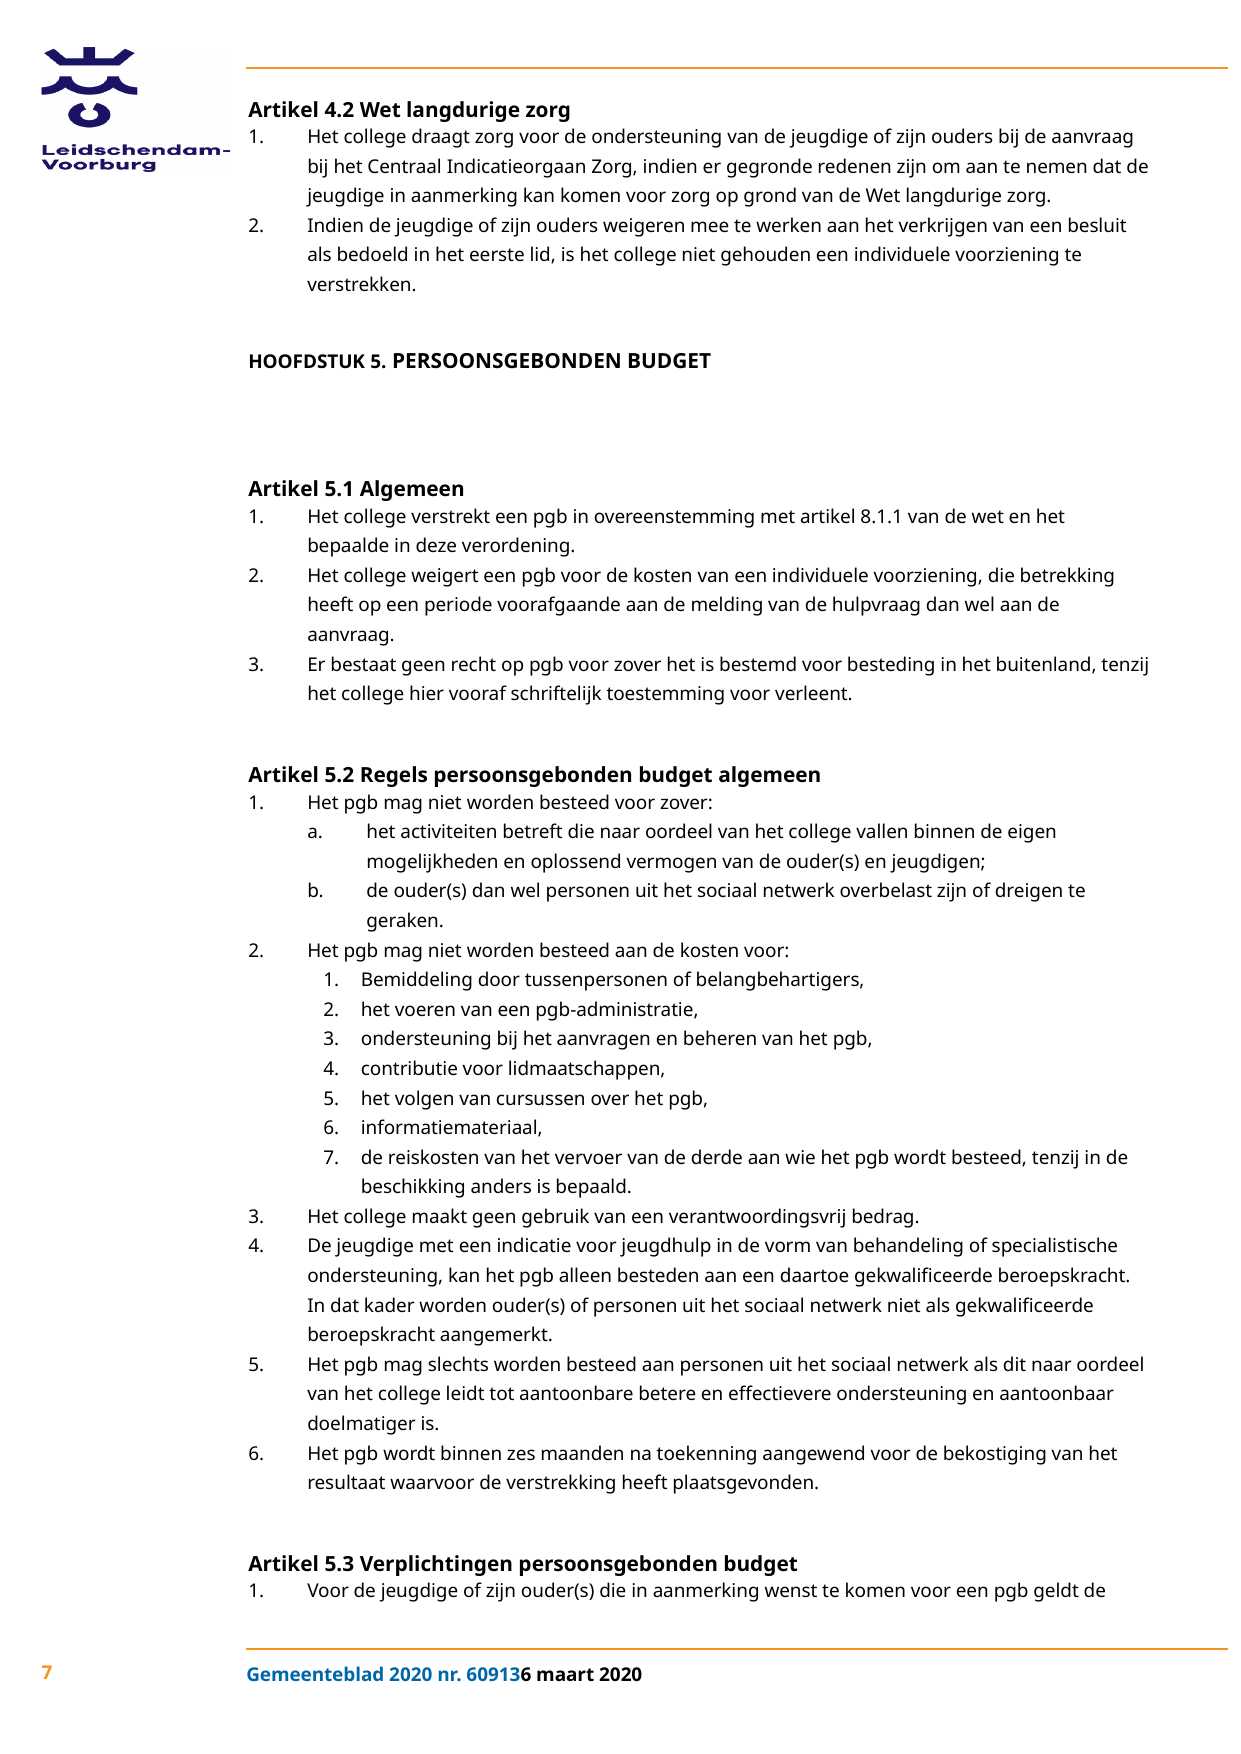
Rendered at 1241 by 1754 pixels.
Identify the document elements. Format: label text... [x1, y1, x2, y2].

list de ouder(s) dan wel personen uit het sociaal netwerk overbelast zijn of dreigen te geraken. [307, 878, 1152, 933]
list het activiteiten betreft die naar oordeel van het college vallen binnen de eigen mogelijkheden en oplossend vermogen van de ouder(s) en jeugdigen; [307, 818, 1152, 874]
list Het pgb mag slechts worden besteed aan personen uit het sociaal netwerk als dit naar oordeel van het college leidt tot aantoonbare betere en effectievere ondersteuning en aantoonbaar doelmatiger is. [248, 1351, 1152, 1436]
list ondersteuning bij het aanvragen en beheren van het pgb, [323, 1026, 1152, 1051]
list Indien de jeugdige of zijn ouders weigeren mee te werken aan het verkrijgen van een besluit als bedoeld in het eerste lid, is het college niet gehouden een individuele voorziening te verstrekken. [248, 212, 1152, 297]
list contributie voor lidmaatschappen, [323, 1055, 1152, 1081]
text Artikel 4.2 Wet langdurige zorg [248, 95, 1152, 123]
list Er bestaat geen recht op pgb voor zover het is bestemd voor besteding in het buitenland, tenzij het college hier vooraf schriftelijk toestemming voor verleent. [248, 651, 1152, 706]
list Bemiddeling door tussenpersonen of belangbehartigers, [323, 966, 1152, 992]
list het volgen van cursussen over het pgb, [323, 1085, 1152, 1110]
text HOOFDSTUK 5. PERSOONSGEBONDEN BUDGET [248, 346, 1152, 375]
text Artikel 5.3 Verplichtingen persoonsgebonden budget [248, 1549, 1152, 1578]
list informatiemateriaal, [323, 1114, 1152, 1140]
list Voor de jeugdige of zijn ouder(s) die in aanmerking wenst te komen voor een pgb geldt de [248, 1578, 1152, 1603]
list Het college maakt geen gebruik van een verantwoordingsvrij bedrag. [248, 1203, 1152, 1229]
list Het pgb mag niet worden besteed voor zover: [248, 789, 1152, 814]
list Het pgb mag niet worden besteed aan de kosten voor: [248, 937, 1152, 962]
list De jeugdige met een indicatie voor jeugdhulp in de vorm van behandeling of specialistische ondersteuning, kan het pgb alleen besteden aan een daartoe gekwalificeerde beroepskracht. In dat kader worden ouder(s) of personen uit het sociaal netwerk niet als gekwalificeerde beroepskracht aangemerkt. [248, 1233, 1152, 1347]
text Artikel 5.2 Regels persoonsgebonden budget algemeen [248, 760, 1152, 789]
list de reiskosten van het vervoer van de derde aan wie het pgb wordt besteed, tenzij in de beschikking anders is bepaald. [323, 1144, 1152, 1199]
list het voeren van een pgb-administratie, [323, 996, 1152, 1022]
picture [41, 47, 231, 172]
list Het pgb wordt binnen zes maanden na toekenning aangewend voor de bekostiging van het resultaat waarvoor de verstrekking heeft plaatsgevonden. [248, 1440, 1152, 1495]
text Artikel 5.1 Algemeen [248, 474, 1152, 503]
list Het college draagt zorg voor de ondersteuning van de jeugdige of zijn ouders bij de aanvraag bij het Centraal Indicatieorgaan Zorg, indien er gegronde redenen zijn om aan te nemen dat de jeugdige in aanmerking kan komen voor zorg op grond van de Wet langdurige zorg. [248, 123, 1152, 208]
list Het college verstrekt een pgb in overeenstemming met artikel 8.1.1 van de wet en het bepaalde in deze verordening. [248, 503, 1152, 558]
list Het college weigert een pgb voor de kosten van een individuele voorziening, die betrekking heeft op een periode voorafgaande aan de melding van de hulpvraag dan wel aan de aanvraag. [248, 562, 1152, 647]
